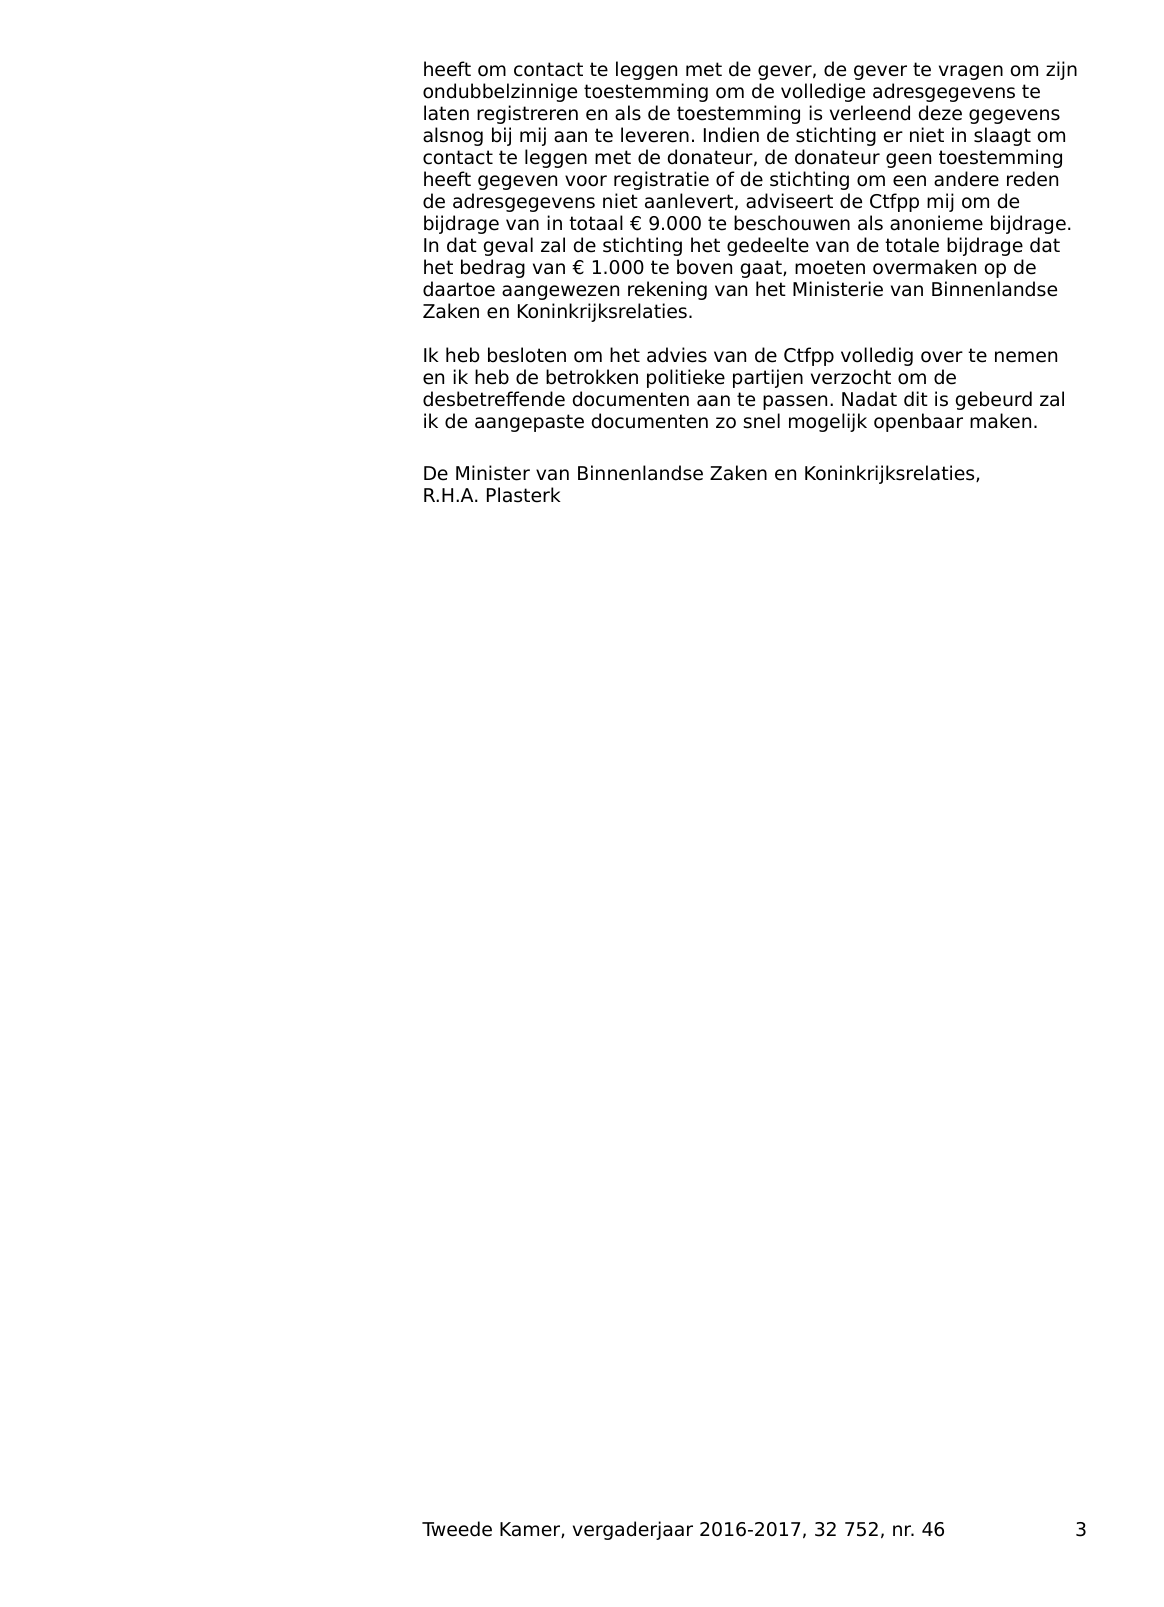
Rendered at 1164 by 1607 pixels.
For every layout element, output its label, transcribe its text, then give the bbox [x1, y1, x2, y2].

text Ik heb besloten om het advies van de Ctfpp volledig over te nemen en ik heb de betrokken politieke partijen verzocht om de desbetreffende documenten aan te passen. Nadat dit is gebeurd zal ik de aangepaste documenten zo snel mogelijk openbaar maken. [422, 345, 1087, 433]
text heeft om contact te leggen met de gever, de gever te vragen om zijn ondubbelzinnige toestemming om de volledige adresgegevens te laten registreren en als de toestemming is verleend deze gegevens alsnog bij mij aan te leveren. Indien de stichting er niet in slaagt om contact te leggen met de donateur, de donateur geen toestemming heeft gegeven voor registratie of de stichting om een andere reden de adresgegevens niet aanlevert, adviseert de Ctfpp mij om de bijdrage van in totaal € 9.000 te beschouwen als anonieme bijdrage. In dat geval zal de stichting het gedeelte van de totale bijdrage dat het bedrag van € 1.000 te boven gaat, moeten overmaken op de daartoe aangewezen rekening van het Ministerie van Binnenlandse Zaken en Koninkrijksrelaties. [422, 59, 1087, 323]
text De Minister van Binnenlandse Zaken en Koninkrijksrelaties, R.H.A. Plasterk [422, 463, 1087, 507]
